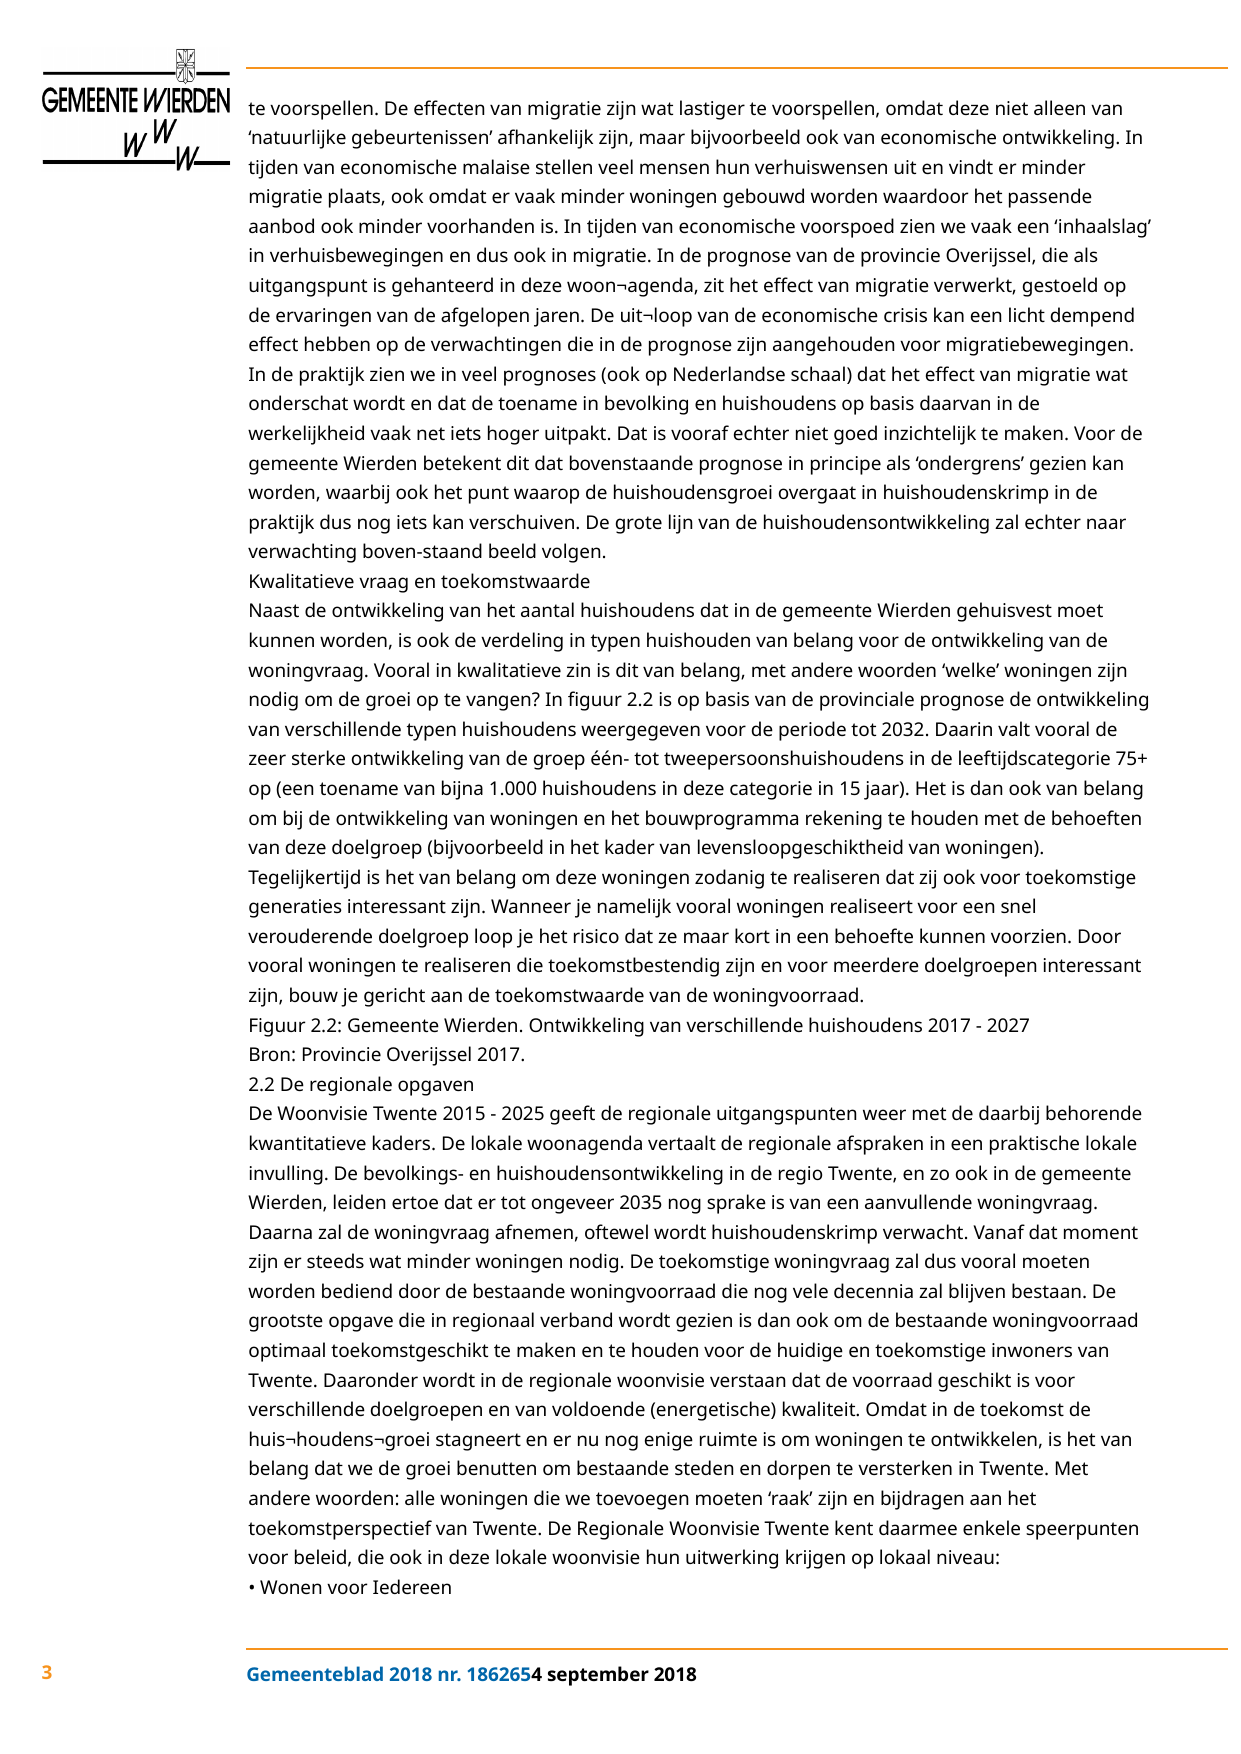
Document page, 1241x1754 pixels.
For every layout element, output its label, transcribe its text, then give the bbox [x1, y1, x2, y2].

text De Woonvisie Twente 2015 - 2025 geeft de regionale uitgangspunten weer met de daarbij behorende kwantitatieve kaders. De lokale woonagenda vertaalt de regionale afspraken in een praktische lokale invulling. De bevolkings- en huishoudensontwikkeling in de regio Twente, en zo ook in de gemeente Wierden, leiden ertoe dat er tot ongeveer 2035 nog sprake is van een aanvullende woningvraag. Daarna zal de woningvraag afnemen, oftewel wordt huishoudenskrimp verwacht. Vanaf dat moment zijn er steeds wat minder woningen nodig. De toekomstige woningvraag zal dus vooral moeten worden bediend door de bestaande woningvoorraad die nog vele decennia zal blijven bestaan. De grootste opgave die in regionaal verband wordt gezien is dan ook om de bestaande woningvoorraad optimaal toekomstgeschikt te maken en te houden voor de huidige en toekomstige inwoners van Twente. Daaronder wordt in de regionale woonvisie verstaan dat de voorraad geschikt is voor verschillende doelgroepen en van voldoende (energetische) kwaliteit. Omdat in de toekomst de huis¬houdens¬groei stagneert en er nu nog enige ruimte is om woningen te ontwikkelen, is het van belang dat we de groei benutten om bestaande steden en dorpen te versterken in Twente. Met andere woorden: alle woningen die we toevoegen moeten ‘raak’ zijn en bijdragen aan het toekomstperspectief van Twente. De Regionale Woonvisie Twente kent daarmee enkele speerpunten voor beleid, die ook in deze lokale woonvisie hun uitwerking krijgen op lokaal niveau: [248, 1101, 1152, 1570]
text Figuur 2.2: Gemeente Wierden. Ontwikkeling van verschillende huishoudens 2017 - 2027 [248, 1012, 1152, 1038]
text In de praktijk zien we in veel prognoses (ook op Nederlandse schaal) dat het effect van migratie wat onderschat wordt en dat de toename in bevolking en huishoudens op basis daarvan in de werkelijkheid vaak net iets hoger uitpakt. Dat is vooraf echter niet goed inzichtelijk te maken. Voor de gemeente Wierden betekent dit dat bovenstaande prognose in principe als ‘ondergrens’ gezien kan worden, waarbij ook het punt waarop de huishoudensgroei overgaat in huishoudenskrimp in de praktijk dus nog iets kan verschuiven. De grote lijn van de huishoudensontwikkeling zal echter naar verwachting boven-staand beeld volgen. [248, 361, 1152, 564]
text te voorspellen. De effecten van migratie zijn wat lastiger te voorspellen, omdat deze niet alleen van ‘natuurlijke gebeurtenissen’ afhankelijk zijn, maar bijvoorbeeld ook van economische ontwikkeling. In tijden van economische malaise stellen veel mensen hun verhuiswensen uit en vindt er minder migratie plaats, ook omdat er vaak minder woningen gebouwd worden waardoor het passende aanbod ook minder voorhanden is. In tijden van economische voorspoed zien we vaak een ‘inhaalslag’ in verhuisbewegingen en dus ook in migratie. In de prognose van de provincie Overijssel, die als uitgangspunt is gehanteerd in deze woon¬agenda, zit het effect van migratie verwerkt, gestoeld op de ervaringen van de afgelopen jaren. De uit¬loop van de economische crisis kan een licht dempend effect hebben op de verwachtingen die in de prognose zijn aangehouden voor migratiebewegingen. [248, 95, 1152, 357]
text 2.2 De regionale opgaven [248, 1071, 1152, 1097]
text • Wonen voor Iedereen [248, 1574, 1152, 1600]
text Bron: Provincie Overijssel 2017. [248, 1041, 1152, 1067]
text Kwalitatieve vraag en toekomstwaarde [248, 568, 1152, 594]
text Naast de ontwikkeling van het aantal huishoudens dat in de gemeente Wierden gehuisvest moet kunnen worden, is ook de verdeling in typen huishouden van belang voor de ontwikkeling van de woningvraag. Vooral in kwalitatieve zin is dit van belang, met andere woorden ‘welke’ woningen zijn nodig om de groei op te vangen? In figuur 2.2 is op basis van de provinciale prognose de ontwikkeling van verschillende typen huishoudens weergegeven voor de periode tot 2032. Daarin valt vooral de zeer sterke ontwikkeling van de groep één- tot tweepersoonshuishoudens in de leeftijdscategorie 75+ op (een toename van bijna 1.000 huishoudens in deze categorie in 15 jaar). Het is dan ook van belang om bij de ontwikkeling van woningen en het bouwprogramma rekening te houden met de behoeften van deze doelgroep (bijvoorbeeld in het kader van levensloopgeschiktheid van woningen). Tegelijkertijd is het van belang om deze woningen zodanig te realiseren dat zij ook voor toekomstige generaties interessant zijn. Wanneer je namelijk vooral woningen realiseert voor een snel verouderende doelgroep loop je het risico dat ze maar kort in een behoefte kunnen voorzien. Door vooral woningen te realiseren die toekomstbestendig zijn en voor meerdere doelgroepen interessant zijn, bouw je gericht aan de toekomstwaarde van de woningvoorraad. [248, 598, 1152, 1008]
picture [41, 47, 231, 172]
